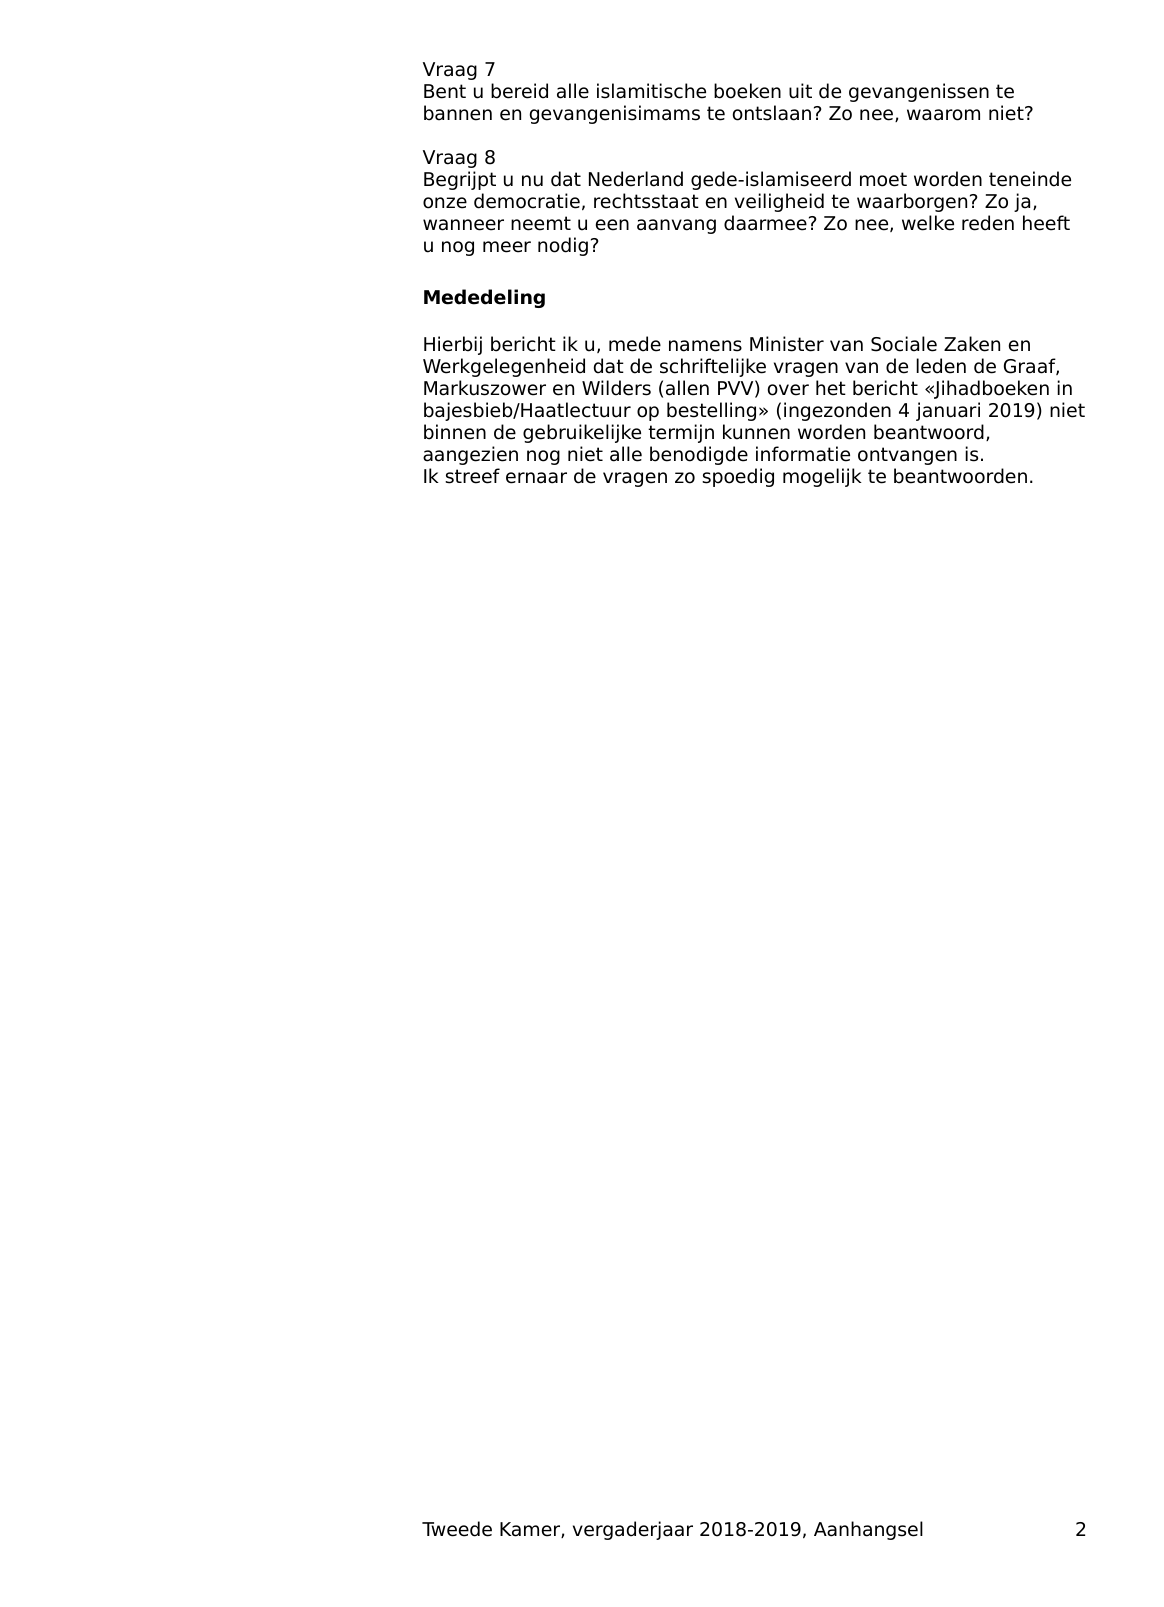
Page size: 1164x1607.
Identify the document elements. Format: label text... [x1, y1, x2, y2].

text Ik streef ernaar de vragen zo spoedig mogelijk te beantwoorden. [422, 466, 1087, 488]
text Vraag 7 [422, 59, 1087, 81]
text Bent u bereid alle islamitische boeken uit de gevangenissen te bannen en gevangenisimams te ontslaan? Zo nee, waarom niet? [422, 81, 1087, 125]
text Vraag 8 [422, 147, 1087, 169]
text Hierbij bericht ik u, mede namens Minister van Sociale Zaken en Werkgelegenheid dat de schriftelijke vragen van de leden de Graaf, Markuszower en Wilders (allen PVV) over het bericht «Jihadboeken in bajesbieb/Haatlectuur op bestelling» (ingezonden 4 januari 2019) niet binnen de gebruikelijke termijn kunnen worden beantwoord, aangezien nog niet alle benodigde informatie ontvangen is. [422, 334, 1087, 466]
text Begrijpt u nu dat Nederland gede-islamiseerd moet worden teneinde onze democratie, rechtsstaat en veiligheid te waarborgen? Zo ja, wanneer neemt u een aanvang daarmee? Zo nee, welke reden heeft u nog meer nodig? [422, 169, 1087, 257]
subtitle Mededeling [422, 287, 1087, 309]
